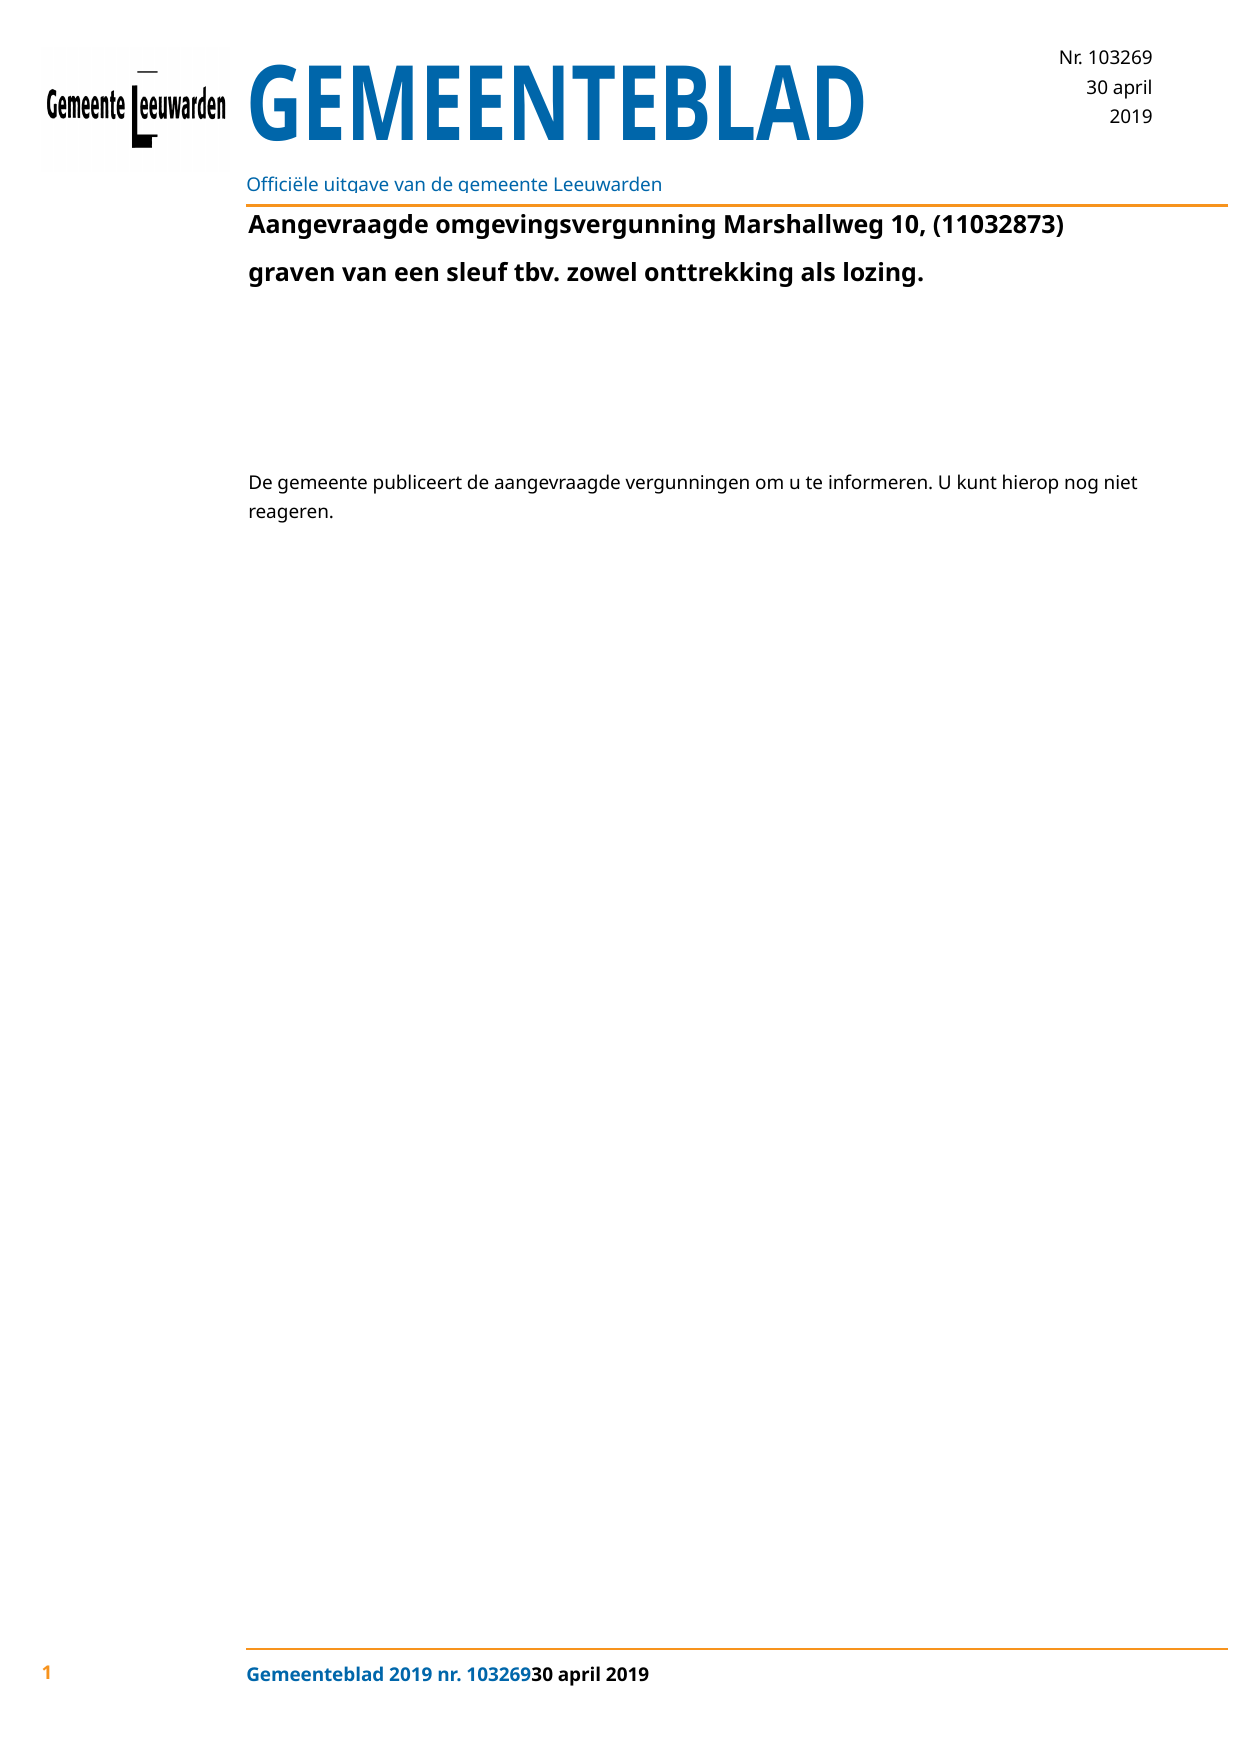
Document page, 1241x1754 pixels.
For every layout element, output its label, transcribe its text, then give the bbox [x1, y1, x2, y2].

picture [41, 47, 231, 172]
text De gemeente publiceert de aangevraagde vergunningen om u te informeren. U kunt hierop nog niet reageren. [248, 469, 1152, 524]
text Aangevraagde omgevingsvergunning Marshallweg 10, (11032873) graven van een sleuf tbv. zowel onttrekking als lozing. [248, 207, 1152, 288]
